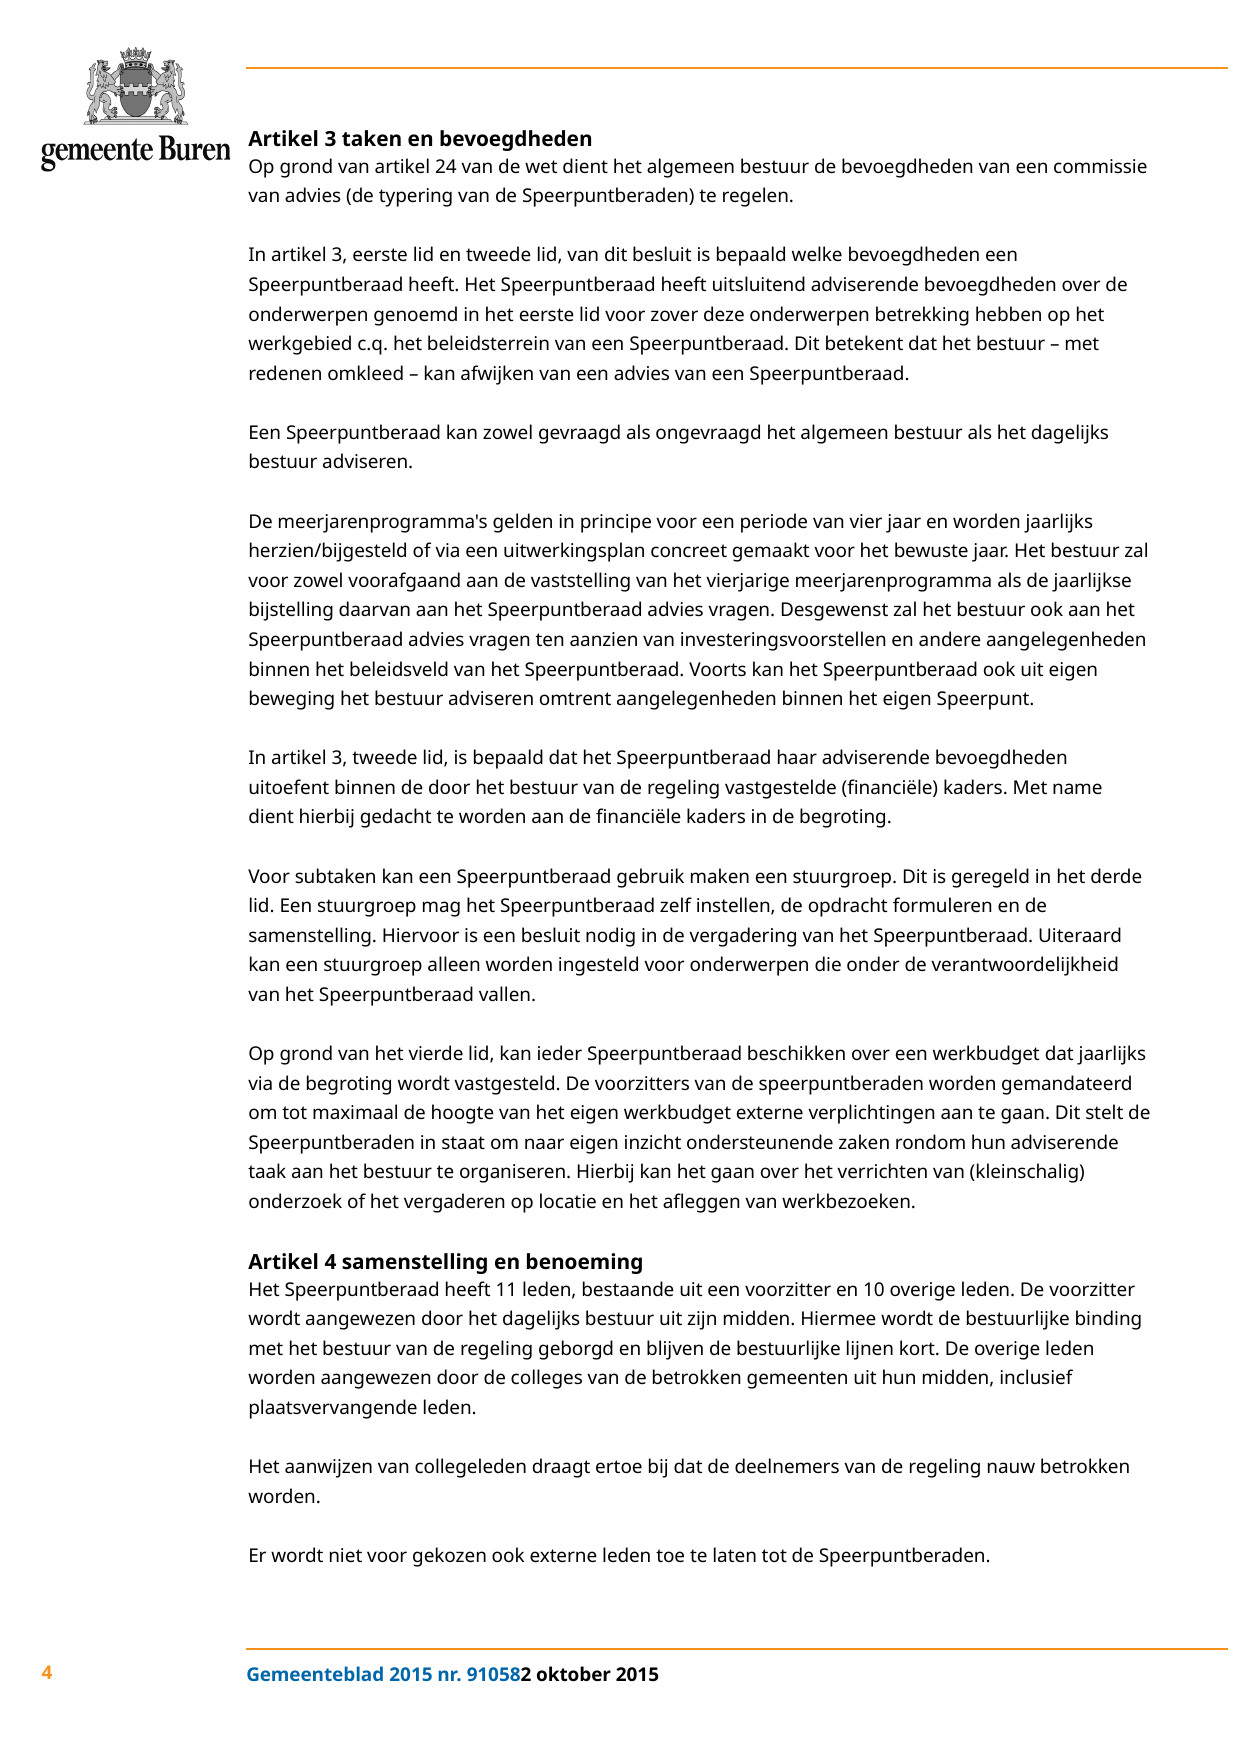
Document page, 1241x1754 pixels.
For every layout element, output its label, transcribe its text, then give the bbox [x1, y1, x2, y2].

text Op grond van artikel 24 van de wet dient het algemeen bestuur de bevoegdheden van een commissie van advies (de typering van de Speerpuntberaden) te regelen. [248, 153, 1152, 208]
text Het aanwijzen van collegeleden draagt ertoe bij dat de deelnemers van de regeling nauw betrokken worden. [248, 1453, 1152, 1509]
picture [41, 47, 231, 172]
text Het Speerpuntberaad heeft 11 leden, bestaande uit een voorzitter en 10 overige leden. De voorzitter wordt aangewezen door het dagelijks bestuur uit zijn midden. Hiermee wordt de bestuurlijke binding met het bestuur van de regeling geborgd en blijven de bestuurlijke lijnen kort. De overige leden worden aangewezen door de colleges van de betrokken gemeenten uit hun midden, inclusief plaatsvervangende leden. [248, 1276, 1152, 1420]
text In artikel 3, tweede lid, is bepaald dat het Speerpuntberaad haar adviserende bevoegdheden uitoefent binnen de door het bestuur van de regeling vastgestelde (financiële) kaders. Met name dient hierbij gedacht te worden aan de financiële kaders in de begroting. [248, 744, 1152, 829]
text Artikel 4 samenstelling en benoeming [248, 1247, 1152, 1276]
text Op grond van het vierde lid, kan ieder Speerpuntberaad beschikken over een werkbudget dat jaarlijks via de begroting wordt vastgesteld. De voorzitters van de speerpuntberaden worden gemandateerd om tot maximaal de hoogte van het eigen werkbudget externe verplichtingen aan te gaan. Dit stelt de Speerpuntberaden in staat om naar eigen inzicht ondersteunende zaken rondom hun adviserende taak aan het bestuur te organiseren. Hierbij kan het gaan over het verrichten van (kleinschalig) onderzoek of het vergaderen op locatie en het afleggen van werkbezoeken. [248, 1040, 1152, 1214]
text Een Speerpuntberaad kan zowel gevraagd als ongevraagd het algemeen bestuur als het dagelijks bestuur adviseren. [248, 419, 1152, 474]
text Er wordt niet voor gekozen ook externe leden toe te laten tot de Speerpuntberaden. [248, 1542, 1152, 1568]
text In artikel 3, eerste lid en tweede lid, van dit besluit is bepaald welke bevoegdheden een Speerpuntberaad heeft. Het Speerpuntberaad heeft uitsluitend adviserende bevoegdheden over de onderwerpen genoemd in het eerste lid voor zover deze onderwerpen betrekking hebben op het werkgebied c.q. het beleidsterrein van een Speerpuntberaad. Dit betekent dat het bestuur – met redenen omkleed – kan afwijken van een advies van een Speerpuntberaad. [248, 242, 1152, 386]
text Artikel 3 taken en bevoegdheden [248, 124, 1152, 153]
text Voor subtaken kan een Speerpuntberaad gebruik maken een stuurgroep. Dit is geregeld in het derde lid. Een stuurgroep mag het Speerpuntberaad zelf instellen, de opdracht formuleren en de samenstelling. Hiervoor is een besluit nodig in de vergadering van het Speerpuntberaad. Uiteraard kan een stuurgroep alleen worden ingesteld voor onderwerpen die onder de verantwoordelijkheid van het Speerpuntberaad vallen. [248, 863, 1152, 1007]
text De meerjarenprogramma's gelden in principe voor een periode van vier jaar en worden jaarlijks herzien/bijgesteld of via een uitwerkingsplan concreet gemaakt voor het bewuste jaar. Het bestuur zal voor zowel voorafgaand aan de vaststelling van het vierjarige meerjarenprogramma als de jaarlijkse bijstelling daarvan aan het Speerpuntberaad advies vragen. Desgewenst zal het bestuur ook aan het Speerpuntberaad advies vragen ten aanzien van investeringsvoorstellen en andere aangelegenheden binnen het beleidsveld van het Speerpuntberaad. Voorts kan het Speerpuntberaad ook uit eigen beweging het bestuur adviseren omtrent aangelegenheden binnen het eigen Speerpunt. [248, 508, 1152, 711]
